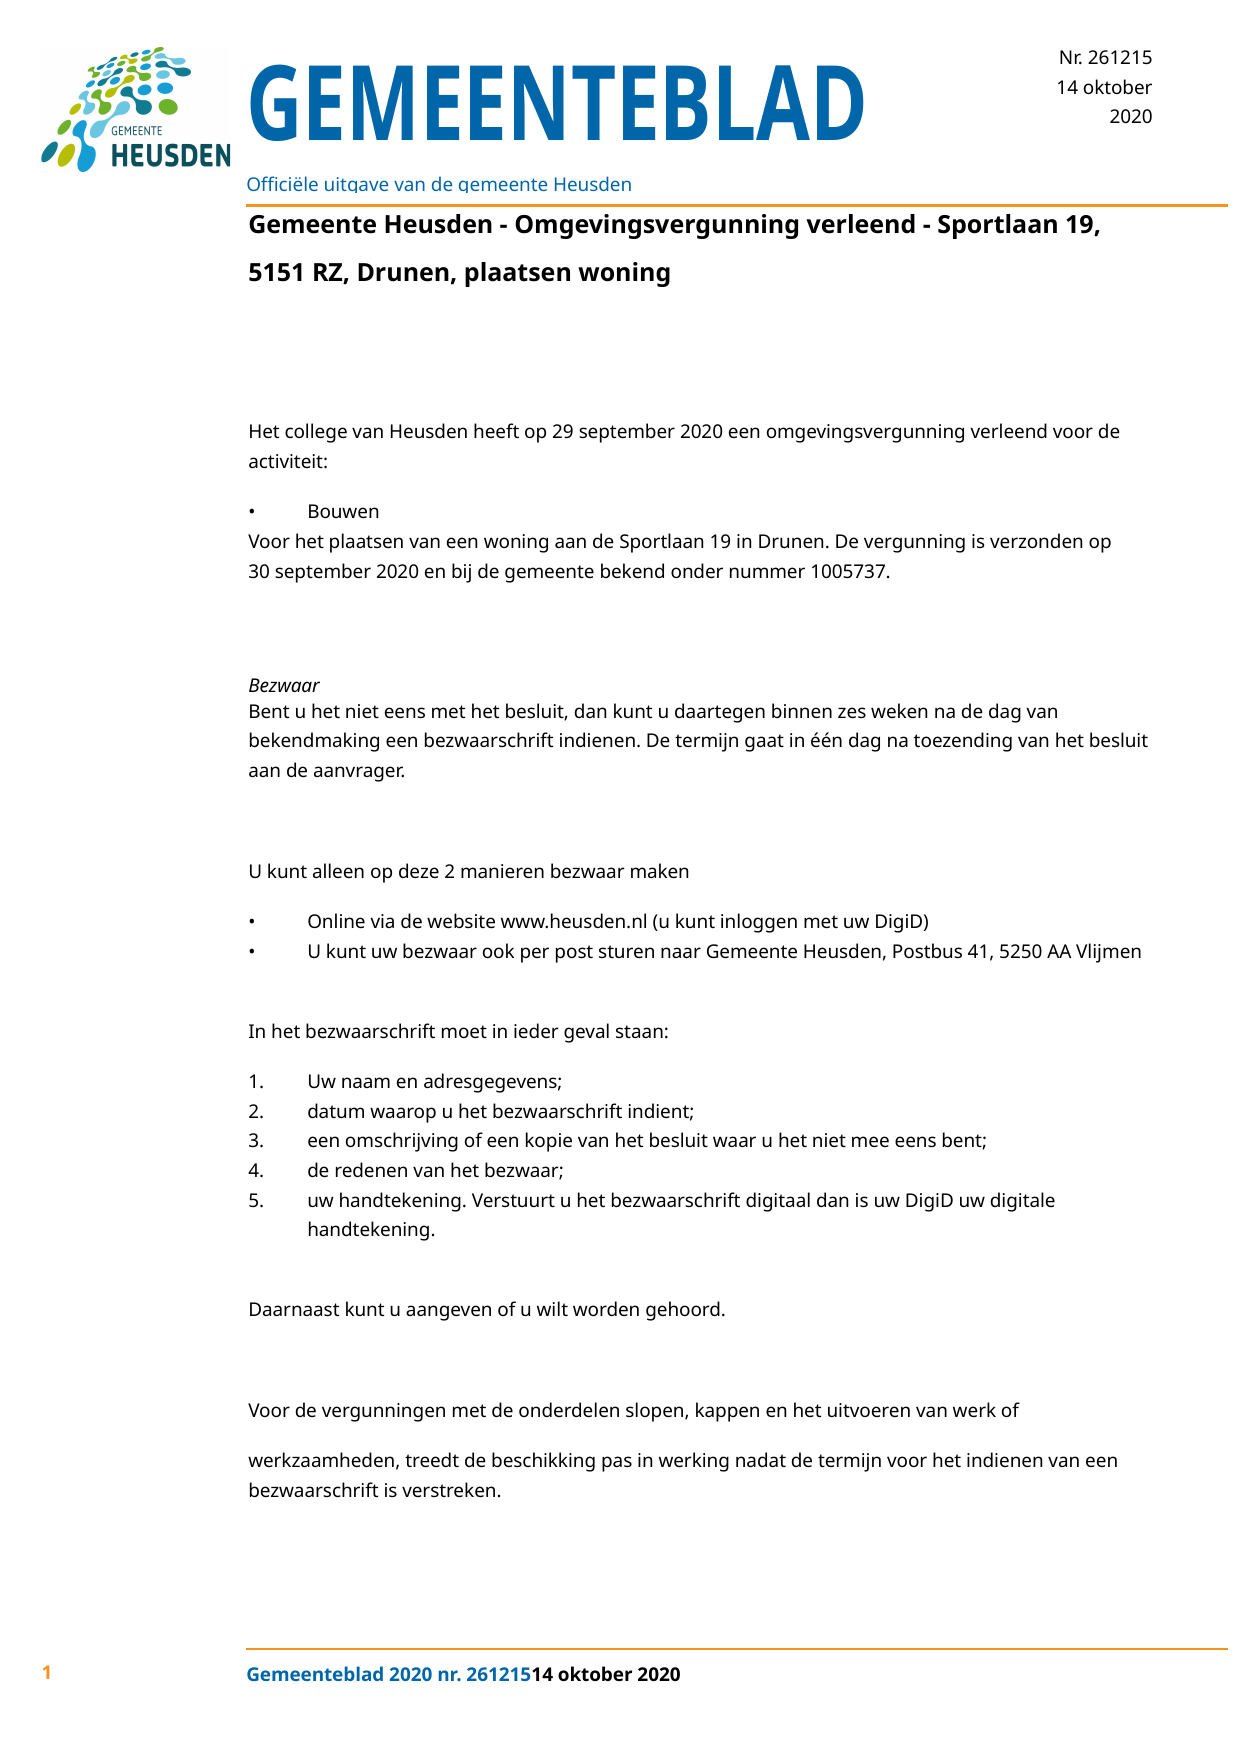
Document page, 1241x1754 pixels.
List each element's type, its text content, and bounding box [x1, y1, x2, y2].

text Het college van Heusden heeft op 29 september 2020 een omgevingsvergunning verleend voor de activiteit: [248, 419, 1152, 474]
text Voor de vergunningen met de onderdelen slopen, kappen en het uitvoeren van werk of [248, 1397, 1152, 1423]
text Voor het plaatsen van een woning aan de Sportlaan 19 in Drunen. De vergunning is verzonden op 30 september 2020 en bij de gemeente bekend onder nummer 1005737. [248, 528, 1152, 584]
text werkzaamheden, treedt de beschikking pas in werking nadat de termijn voor het indienen van een bezwaarschrift is verstreken. [248, 1448, 1152, 1503]
list U kunt uw bezwaar ook per post sturen naar Gemeente Heusden, Postbus 41, 5250 AA Vlijmen [248, 938, 1152, 964]
list Uw naam en adresgegevens; [248, 1068, 1152, 1094]
picture [41, 47, 231, 172]
list datum waarop u het bezwaarschrift indient; [248, 1098, 1152, 1124]
text Bezwaar [248, 672, 1152, 698]
list Bouwen [248, 499, 1152, 524]
text Daarnaast kunt u aangeven of u wilt worden gehoord. [248, 1296, 1152, 1322]
list een omschrijving of een kopie van het besluit waar u het niet mee eens bent; [248, 1128, 1152, 1153]
list Online via de website www.heusden.nl (u kunt inloggen met uw DigiD) [248, 908, 1152, 934]
list uw handtekening. Verstuurt u het bezwaarschrift digitaal dan is uw DigiD uw digitale handtekening. [248, 1187, 1152, 1242]
text Gemeente Heusden - Omgevingsvergunning verleend - Sportlaan 19, 5151 RZ, Drunen, plaatsen woning [248, 207, 1152, 288]
text Bent u het niet eens met het besluit, dan kunt u daartegen binnen zes weken na de dag van bekendmaking een bezwaarschrift indienen. De termijn gaat in één dag na toezending van het besluit aan de aanvrager. [248, 698, 1152, 783]
text U kunt alleen op deze 2 manieren bezwaar maken [248, 858, 1152, 884]
text In het bezwaarschrift moet in ieder geval staan: [248, 1018, 1152, 1044]
list de redenen van het bezwaar; [248, 1157, 1152, 1183]
